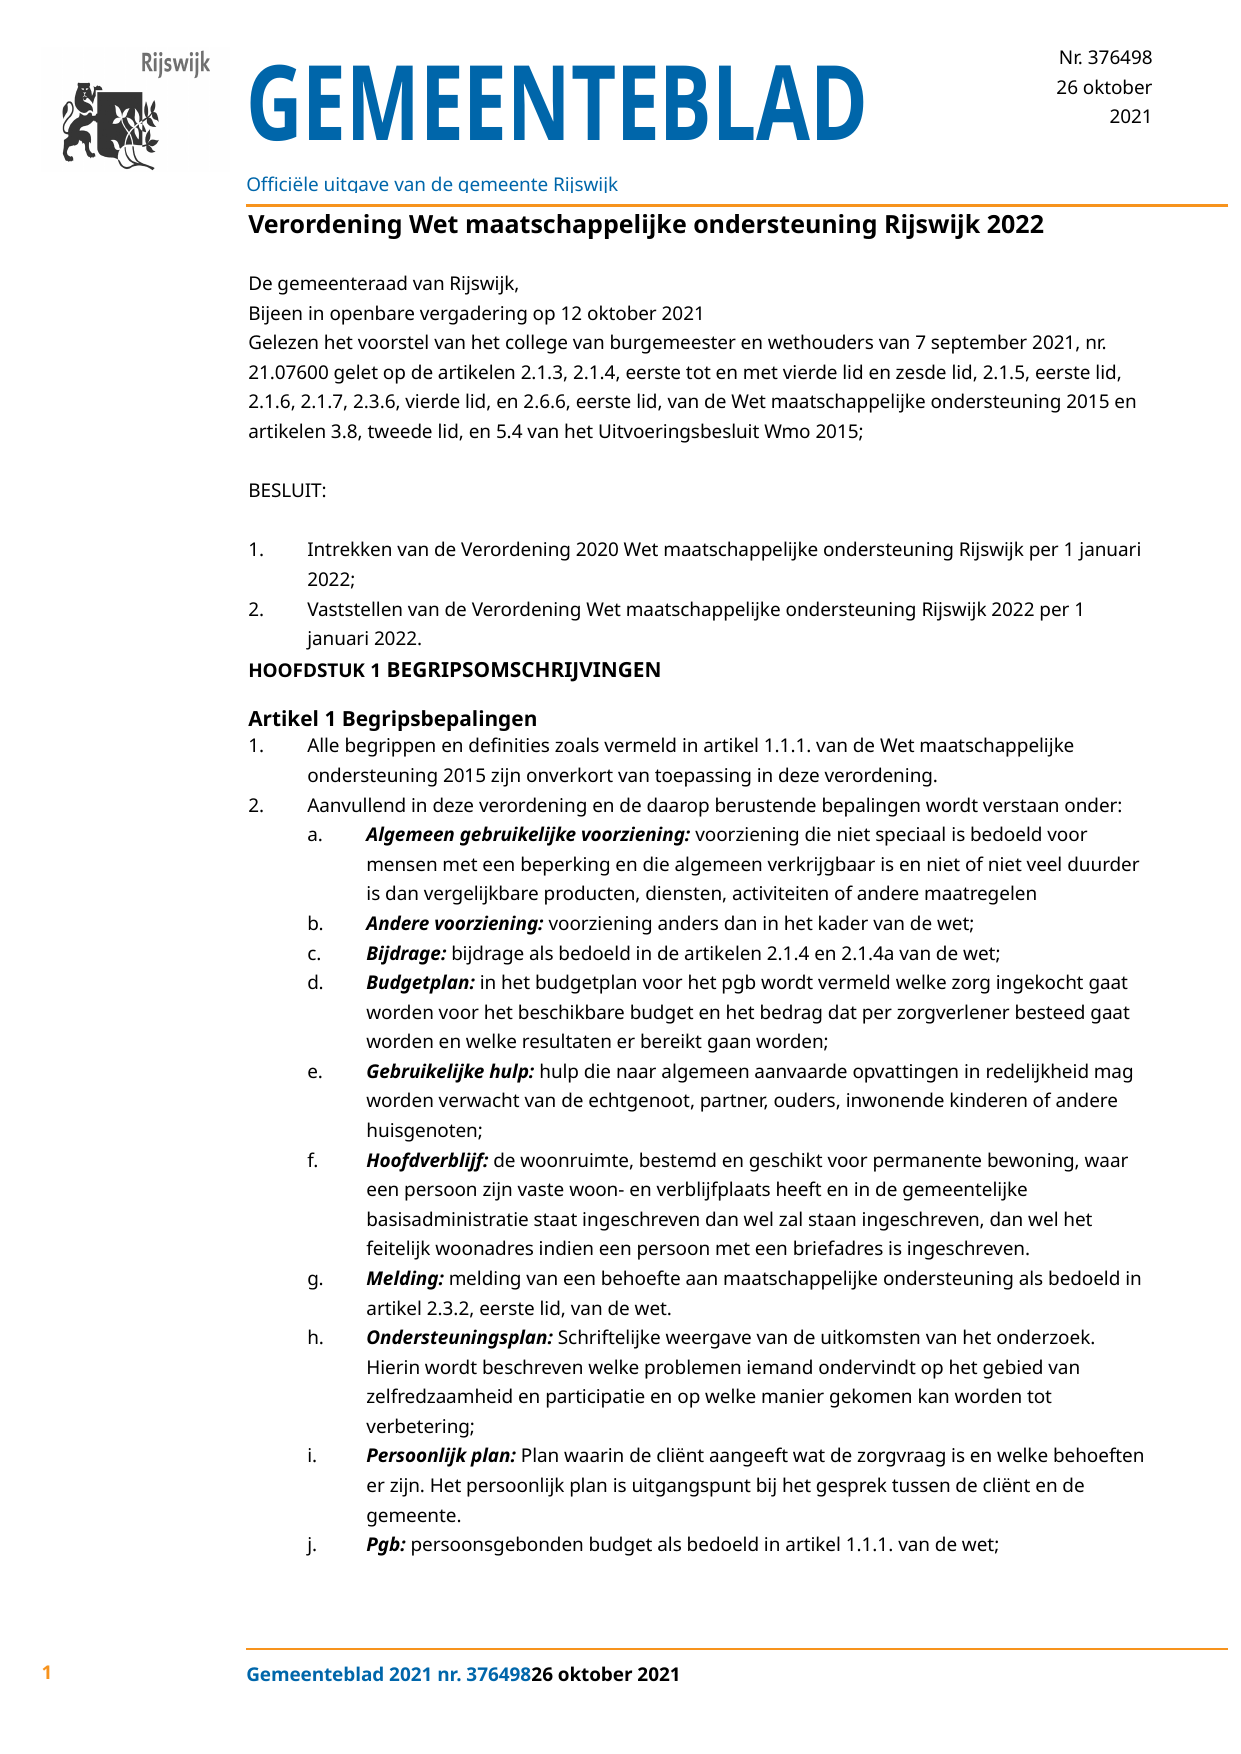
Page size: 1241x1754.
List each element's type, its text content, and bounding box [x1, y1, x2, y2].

text BESLUIT: [248, 477, 1152, 503]
list Vaststellen van de Verordening Wet maatschappelijke ondersteuning Rijswijk 2022 per 1 januari 2022. [248, 596, 1152, 651]
list Alle begrippen en definities zoals vermeld in artikel 1.1.1. van de Wet maatschappelijke ondersteuning 2015 zijn onverkort van toepassing in deze verordening. [248, 733, 1152, 788]
list Gebruikelijke hulp: hulp die naar algemeen aanvaarde opvattingen in redelijkheid mag worden verwacht van de echtgenoot, partner, ouders, inwonende kinderen of andere huisgenoten; [307, 1058, 1152, 1143]
text Gelezen het voorstel van het college van burgemeester en wethouders van 7 september 2021, nr. 21.07600 gelet op de artikelen 2.1.3, 2.1.4, eerste tot en met vierde lid en zesde lid, 2.1.5, eerste lid, 2.1.6, 2.1.7, 2.3.6, vierde lid, en 2.6.6, eerste lid, van de Wet maatschappelijke ondersteuning 2015 en artikelen 3.8, tweede lid, en 5.4 van het Uitvoeringsbesluit Wmo 2015; [248, 329, 1152, 444]
text Verordening Wet maatschappelijke ondersteuning Rijswijk 2022 [248, 207, 1152, 241]
text Artikel 1 Begripsbepalingen [248, 704, 1152, 733]
text HOOFDSTUK 1 BEGRIPSOMSCHRIJVINGEN [248, 655, 1152, 683]
list Ondersteuningsplan: Schriftelijke weergave van de uitkomsten van het onderzoek. Hierin wordt beschreven welke problemen iemand ondervindt op het gebied van zelfredzaamheid en participatie en op welke manier gekomen kan worden tot verbetering; [307, 1324, 1152, 1439]
list Intrekken van de Verordening 2020 Wet maatschappelijke ondersteuning Rijswijk per 1 januari 2022; [248, 537, 1152, 592]
list Pgb: persoonsgebonden budget als bedoeld in artikel 1.1.1. van de wet; [307, 1531, 1152, 1557]
list Budgetplan: in het budgetplan voor het pgb wordt vermeld welke zorg ingekocht gaat worden voor het beschikbare budget en het bedrag dat per zorgverlener besteed gaat worden en welke resultaten er bereikt gaan worden; [307, 969, 1152, 1054]
list Bijdrage: bijdrage als bedoeld in de artikelen 2.1.4 en 2.1.4a van de wet; [307, 940, 1152, 965]
list Andere voorziening: voorziening anders dan in het kader van de wet; [307, 910, 1152, 936]
list Melding: melding van een behoefte aan maatschappelijke ondersteuning als bedoeld in artikel 2.3.2, eerste lid, van de wet. [307, 1265, 1152, 1320]
picture [41, 47, 231, 172]
list Persoonlijk plan: Plan waarin de cliënt aangeeft wat de zorgvraag is en welke behoeften er zijn. Het persoonlijk plan is uitgangspunt bij het gesprek tussen de cliënt en de gemeente. [307, 1443, 1152, 1527]
list Hoofdverblijf: de woonruimte, bestemd en geschikt voor permanente bewoning, waar een persoon zijn vaste woon- en verblijfplaats heeft en in de gemeentelijke basisadministratie staat ingeschreven dan wel zal staan ingeschreven, dan wel het feitelijk woonadres indien een persoon met een briefadres is ingeschreven. [307, 1147, 1152, 1261]
text De gemeenteraad van Rijswijk, [248, 270, 1152, 296]
list Aanvullend in deze verordening en de daarop berustende bepalingen wordt verstaan onder: [248, 792, 1152, 817]
list Algemeen gebruikelijke voorziening: voorziening die niet speciaal is bedoeld voor mensen met een beperking en die algemeen verkrijgbaar is en niet of niet veel duurder is dan vergelijkbare producten, diensten, activiteiten of andere maatregelen [307, 821, 1152, 906]
text Bijeen in openbare vergadering op 12 oktober 2021 [248, 300, 1152, 326]
